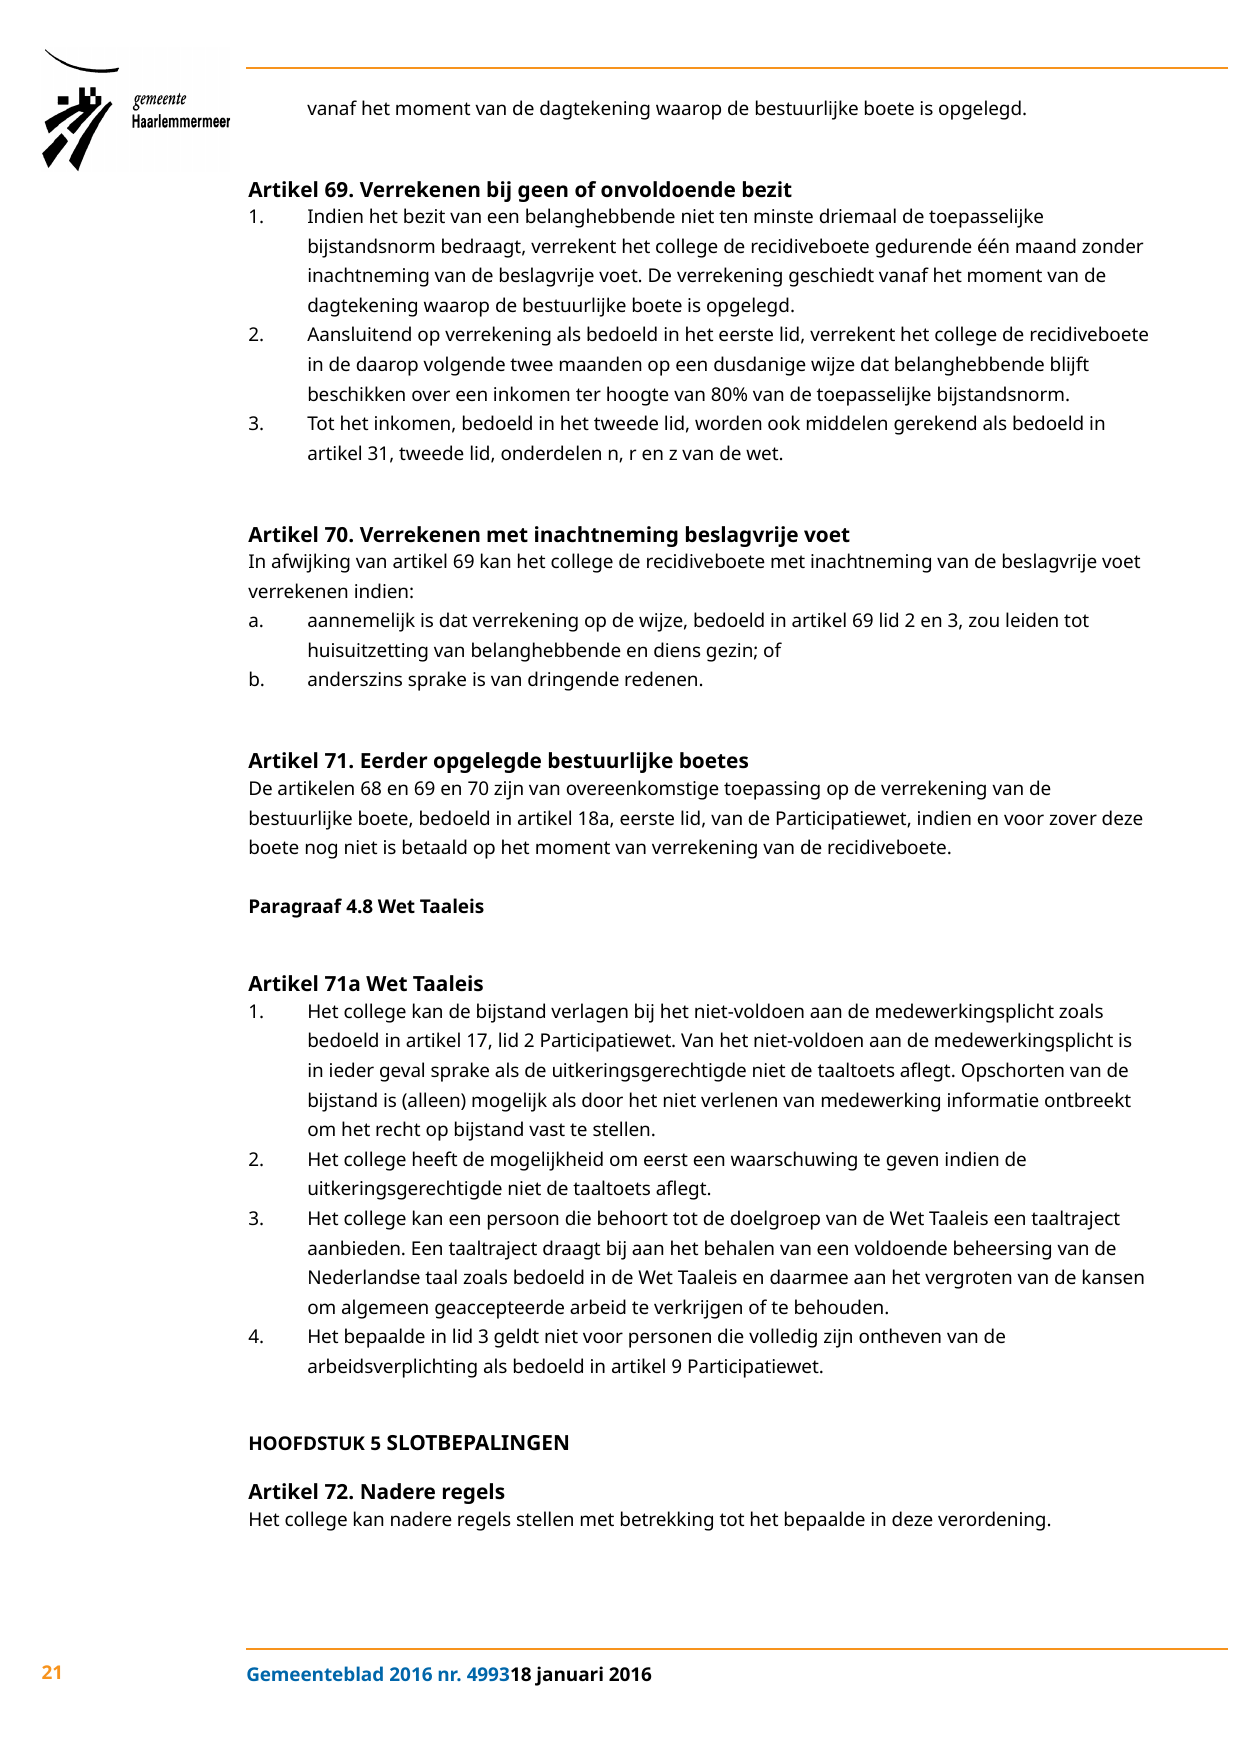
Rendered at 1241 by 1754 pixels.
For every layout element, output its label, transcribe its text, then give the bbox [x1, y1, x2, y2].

list Het college kan de bijstand verlagen bij het niet-voldoen aan de medewerkingsplicht zoals bedoeld in artikel 17, lid 2 Participatiewet. Van het niet-voldoen aan de medewerkingsplicht is in ieder geval sprake als de uitkeringsgerechtigde niet de taaltoets aflegt. Opschorten van de bijstand is (alleen) mogelijk als door het niet verlenen van medewerking informatie ontbreekt om het recht op bijstand vast te stellen. [248, 998, 1152, 1142]
list vanaf het moment van de dagtekening waarop de bestuurlijke boete is opgelegd. [248, 95, 1152, 121]
text Paragraaf 4.8 Wet Taaleis [248, 893, 1152, 919]
list Tot het inkomen, bedoeld in het tweede lid, worden ook middelen gerekend als bedoeld in artikel 31, tweede lid, onderdelen n, r en z van de wet. [248, 410, 1152, 466]
list Het bepaalde in lid 3 geldt niet voor personen die volledig zijn ontheven van de arbeidsverplichting als bedoeld in artikel 9 Participatiewet. [248, 1323, 1152, 1379]
text Artikel 71a Wet Taaleis [248, 969, 1152, 998]
text Artikel 72. Nadere regels [248, 1477, 1152, 1506]
list Aansluitend op verrekening als bedoeld in het eerste lid, verrekent het college de recidiveboete in de daarop volgende twee maanden op een dusdanige wijze dat belanghebbende blijft beschikken over een inkomen ter hoogte van 80% van de toepasselijke bijstandsnorm. [248, 322, 1152, 406]
text Het college kan nadere regels stellen met betrekking tot het bepaalde in deze verordening. [248, 1506, 1152, 1532]
list aannemelijk is dat verrekening op de wijze, bedoeld in artikel 69 lid 2 en 3, zou leiden tot huisuitzetting van belanghebbende en diens gezin; of [248, 607, 1152, 663]
picture [41, 47, 231, 172]
text Artikel 70. Verrekenen met inachtneming beslagvrije voet [248, 520, 1152, 548]
list anderszins sprake is van dringende redenen. [248, 667, 1152, 692]
text Artikel 71. Eerder opgelegde bestuurlijke boetes [248, 747, 1152, 775]
list Indien het bezit van een belanghebbende niet ten minste driemaal de toepasselijke bijstandsnorm bedraagt, verrekent het college de recidiveboete gedurende één maand zonder inachtneming van de beslagvrije voet. De verrekening geschiedt vanaf het moment van de dagtekening waarop de bestuurlijke boete is opgelegd. [248, 203, 1152, 318]
text HOOFDSTUK 5 SLOTBEPALINGEN [248, 1428, 1152, 1457]
list Het college heeft de mogelijkheid om eerst een waarschuwing te geven indien de uitkeringsgerechtigde niet de taaltoets aflegt. [248, 1146, 1152, 1201]
text In afwijking van artikel 69 kan het college de recidiveboete met inachtneming van de beslagvrije voet verrekenen indien: [248, 548, 1152, 604]
list Het college kan een persoon die behoort tot de doelgroep van de Wet Taaleis een taaltraject aanbieden. Een taaltraject draagt bij aan het behalen van een voldoende beheersing van de Nederlandse taal zoals bedoeld in de Wet Taaleis en daarmee aan het vergroten van de kansen om algemeen geaccepteerde arbeid te verkrijgen of te behouden. [248, 1205, 1152, 1319]
text De artikelen 68 en 69 en 70 zijn van overeenkomstige toepassing op de verrekening van de bestuurlijke boete, bedoeld in artikel 18a, eerste lid, van de Participatiewet, indien en voor zover deze boete nog niet is betaald op het moment van verrekening van de recidiveboete. [248, 775, 1152, 860]
text Artikel 69. Verrekenen bij geen of onvoldoende bezit [248, 175, 1152, 203]
